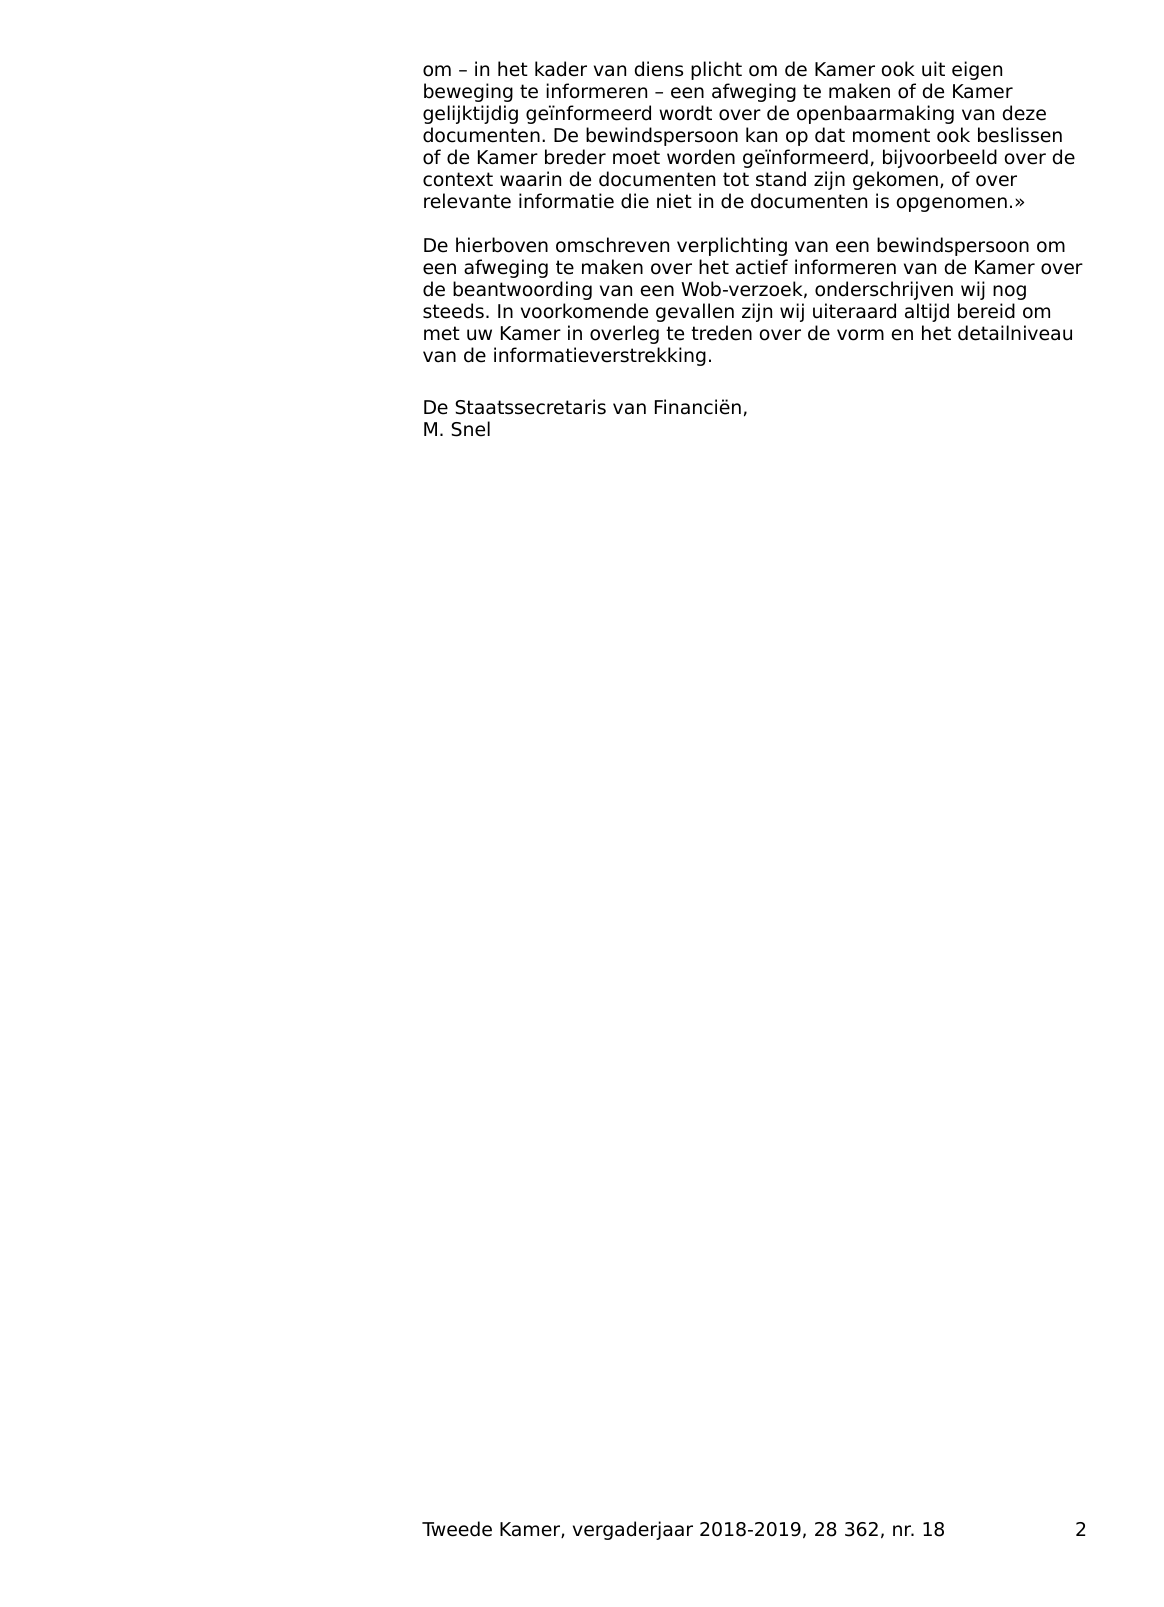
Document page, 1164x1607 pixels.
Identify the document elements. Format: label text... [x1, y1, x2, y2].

text De Staatssecretaris van Financiën, M. Snel [422, 397, 1087, 441]
text De hierboven omschreven verplichting van een bewindspersoon om een afweging te maken over het actief informeren van de Kamer over de beantwoording van een Wob-verzoek, onderschrijven wij nog steeds. In voorkomende gevallen zijn wij uiteraard altijd bereid om met uw Kamer in overleg te treden over de vorm en het detailniveau van de informatieverstrekking. [422, 235, 1087, 367]
text om – in het kader van diens plicht om de Kamer ook uit eigen beweging te informeren – een afweging te maken of de Kamer gelijktijdig geïnformeerd wordt over de openbaarmaking van deze documenten. De bewindspersoon kan op dat moment ook beslissen of de Kamer breder moet worden geïnformeerd, bijvoorbeeld over de context waarin de documenten tot stand zijn gekomen, of over relevante informatie die niet in de documenten is opgenomen.» [422, 59, 1087, 213]
